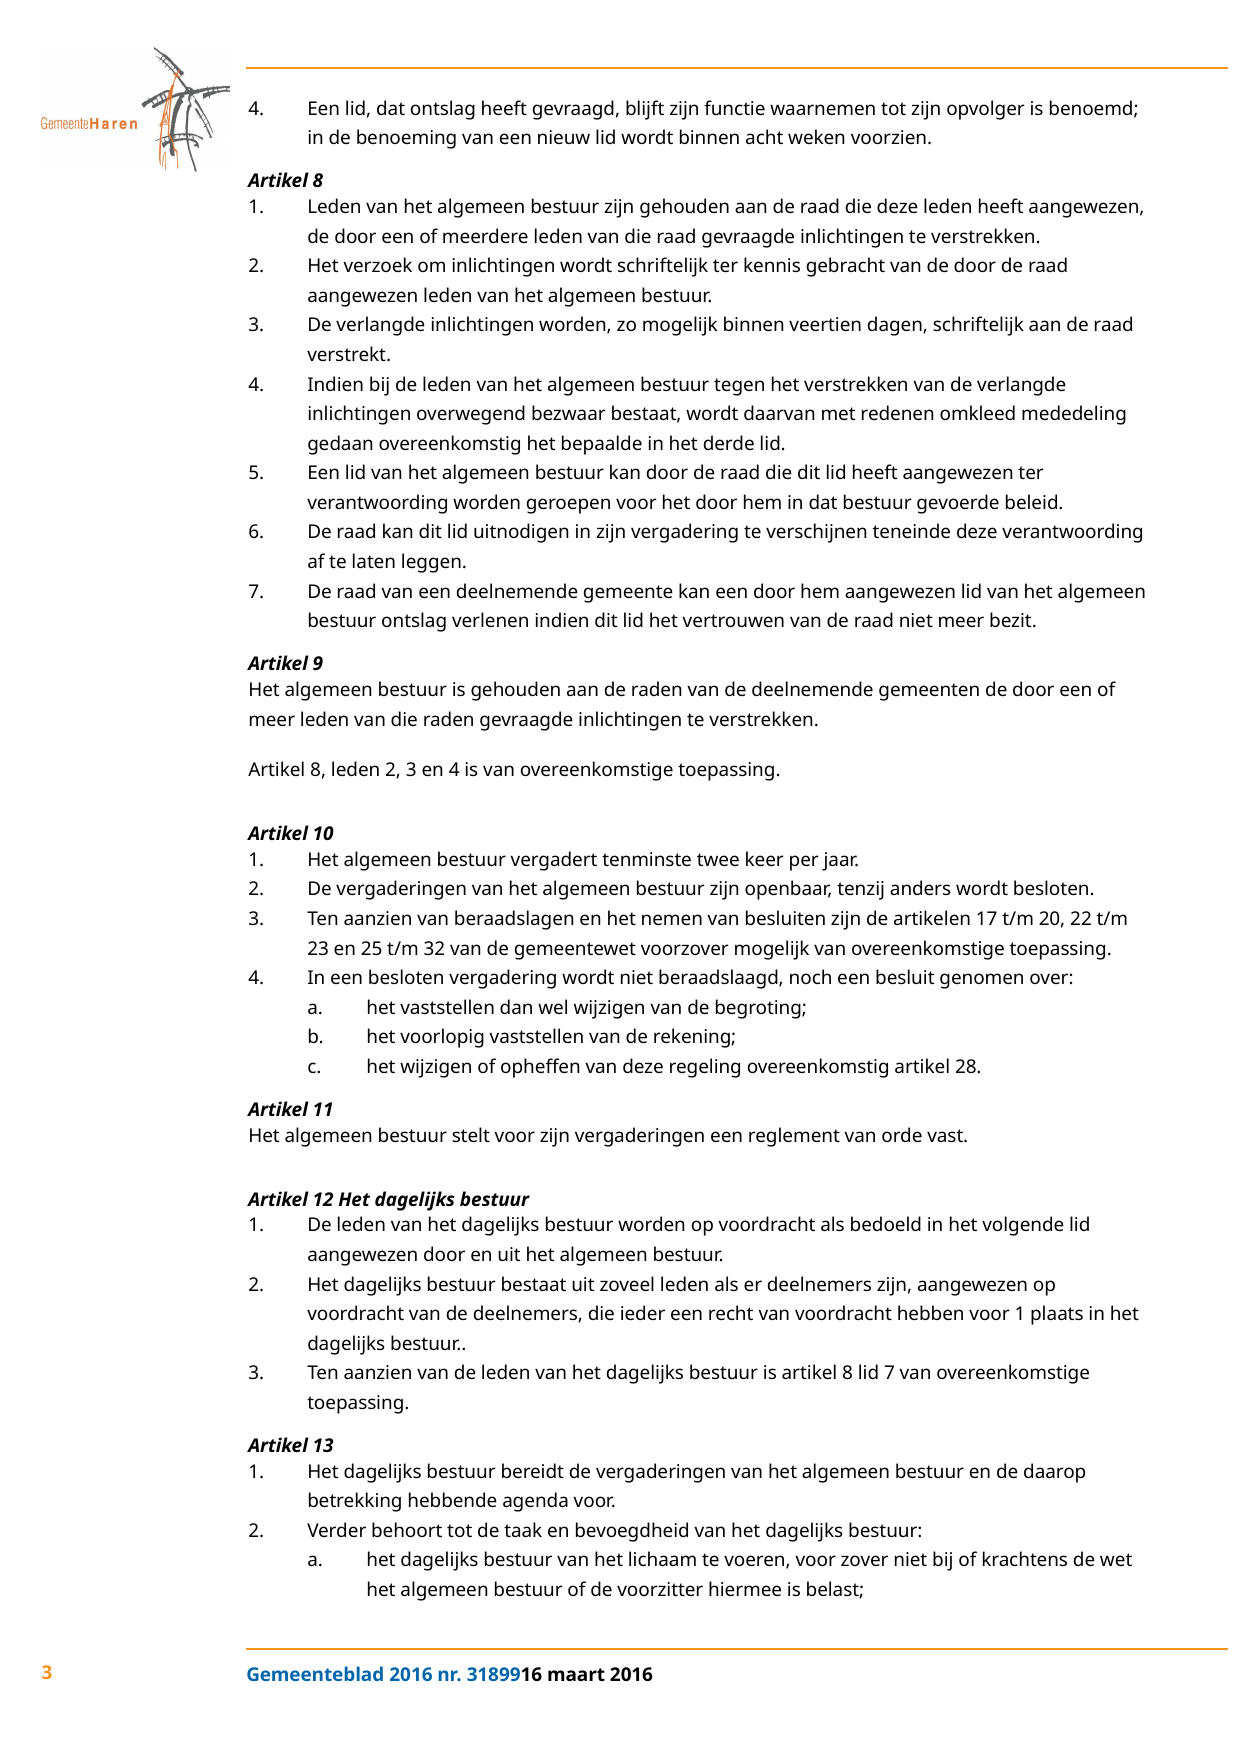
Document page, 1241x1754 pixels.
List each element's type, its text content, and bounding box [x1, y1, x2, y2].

list Ten aanzien van beraadslagen en het nemen van besluiten zijn de artikelen 17 t/m 20, 22 t/m 23 en 25 t/m 32 van de gemeentewet voorzover mogelijk van overeenkomstige toepassing. [248, 905, 1152, 960]
list het dagelijks bestuur van het lichaam te voeren, voor zover niet bij of krachtens de wet het algemeen bestuur of de voorzitter hiermee is belast; [307, 1547, 1152, 1602]
text Het algemeen bestuur stelt voor zijn vergaderingen een reglement van orde vast. [248, 1122, 1152, 1148]
text Artikel 9 [248, 651, 1152, 676]
text Het algemeen bestuur is gehouden aan de raden van de deelnemende gemeenten de door een of meer leden van die raden gevraagde inlichtingen te verstrekken. [248, 676, 1152, 732]
list De vergaderingen van het algemeen bestuur zijn openbaar, tenzij anders wordt besloten. [248, 876, 1152, 901]
list De verlangde inlichtingen worden, zo mogelijk binnen veertien dagen, schriftelijk aan de raad verstrekt. [248, 312, 1152, 367]
list De raad van een deelnemende gemeente kan een door hem aangewezen lid van het algemeen bestuur ontslag verlenen indien dit lid het vertrouwen van de raad niet meer bezit. [248, 578, 1152, 633]
text Artikel 8 [248, 167, 1152, 193]
list De leden van het dagelijks bestuur worden op voordracht als bedoeld in het volgende lid aangewezen door en uit het algemeen bestuur. [248, 1212, 1152, 1267]
list In een besloten vergadering wordt niet beraadslaagd, noch een besluit genomen over: [248, 964, 1152, 990]
list Leden van het algemeen bestuur zijn gehouden aan de raad die deze leden heeft aangewezen, de door een of meerdere leden van die raad gevraagde inlichtingen te verstrekken. [248, 193, 1152, 248]
list Een lid van het algemeen bestuur kan door de raad die dit lid heeft aangewezen ter verantwoording worden geroepen voor het door hem in dat bestuur gevoerde beleid. [248, 459, 1152, 515]
list Ten aanzien van de leden van het dagelijks bestuur is artikel 8 lid 7 van overeenkomstige toepassing. [248, 1359, 1152, 1415]
list Verder behoort tot de taak en bevoegdheid van het dagelijks bestuur: [248, 1517, 1152, 1543]
text Artikel 12 Het dagelijks bestuur [248, 1186, 1152, 1212]
list het vaststellen dan wel wijzigen van de begroting; [307, 994, 1152, 1019]
list Het dagelijks bestuur bestaat uit zoveel leden als er deelnemers zijn, aangewezen op voordracht van de deelnemers, die ieder een recht van voordracht hebben voor 1 plaats in het dagelijks bestuur.. [248, 1271, 1152, 1356]
list Een lid, dat ontslag heeft gevraagd, blijft zijn functie waarnemen tot zijn opvolger is benoemd; in de benoeming van een nieuw lid wordt binnen acht weken voorzien. [248, 95, 1152, 150]
list het wijzigen of opheffen van deze regeling overeenkomstig artikel 28. [307, 1053, 1152, 1079]
list Het verzoek om inlichtingen wordt schriftelijk ter kennis gebracht van de door de raad aangewezen leden van het algemeen bestuur. [248, 252, 1152, 308]
text Artikel 11 [248, 1096, 1152, 1122]
list het voorlopig vaststellen van de rekening; [307, 1023, 1152, 1049]
text Artikel 13 [248, 1432, 1152, 1458]
list Indien bij de leden van het algemeen bestuur tegen het verstrekken van de verlangde inlichtingen overwegend bezwaar bestaat, wordt daarvan met redenen omkleed mededeling gedaan overeenkomstig het bepaalde in het derde lid. [248, 371, 1152, 456]
list Het dagelijks bestuur bereidt de vergaderingen van het algemeen bestuur en de daarop betrekking hebbende agenda voor. [248, 1458, 1152, 1513]
list Het algemeen bestuur vergadert tenminste twee keer per jaar. [248, 846, 1152, 872]
text Artikel 10 [248, 820, 1152, 846]
list De raad kan dit lid uitnodigen in zijn vergadering te verschijnen teneinde deze verantwoording af te laten leggen. [248, 519, 1152, 574]
text Artikel 8, leden 2, 3 en 4 is van overeenkomstige toepassing. [248, 756, 1152, 782]
picture [41, 47, 231, 172]
